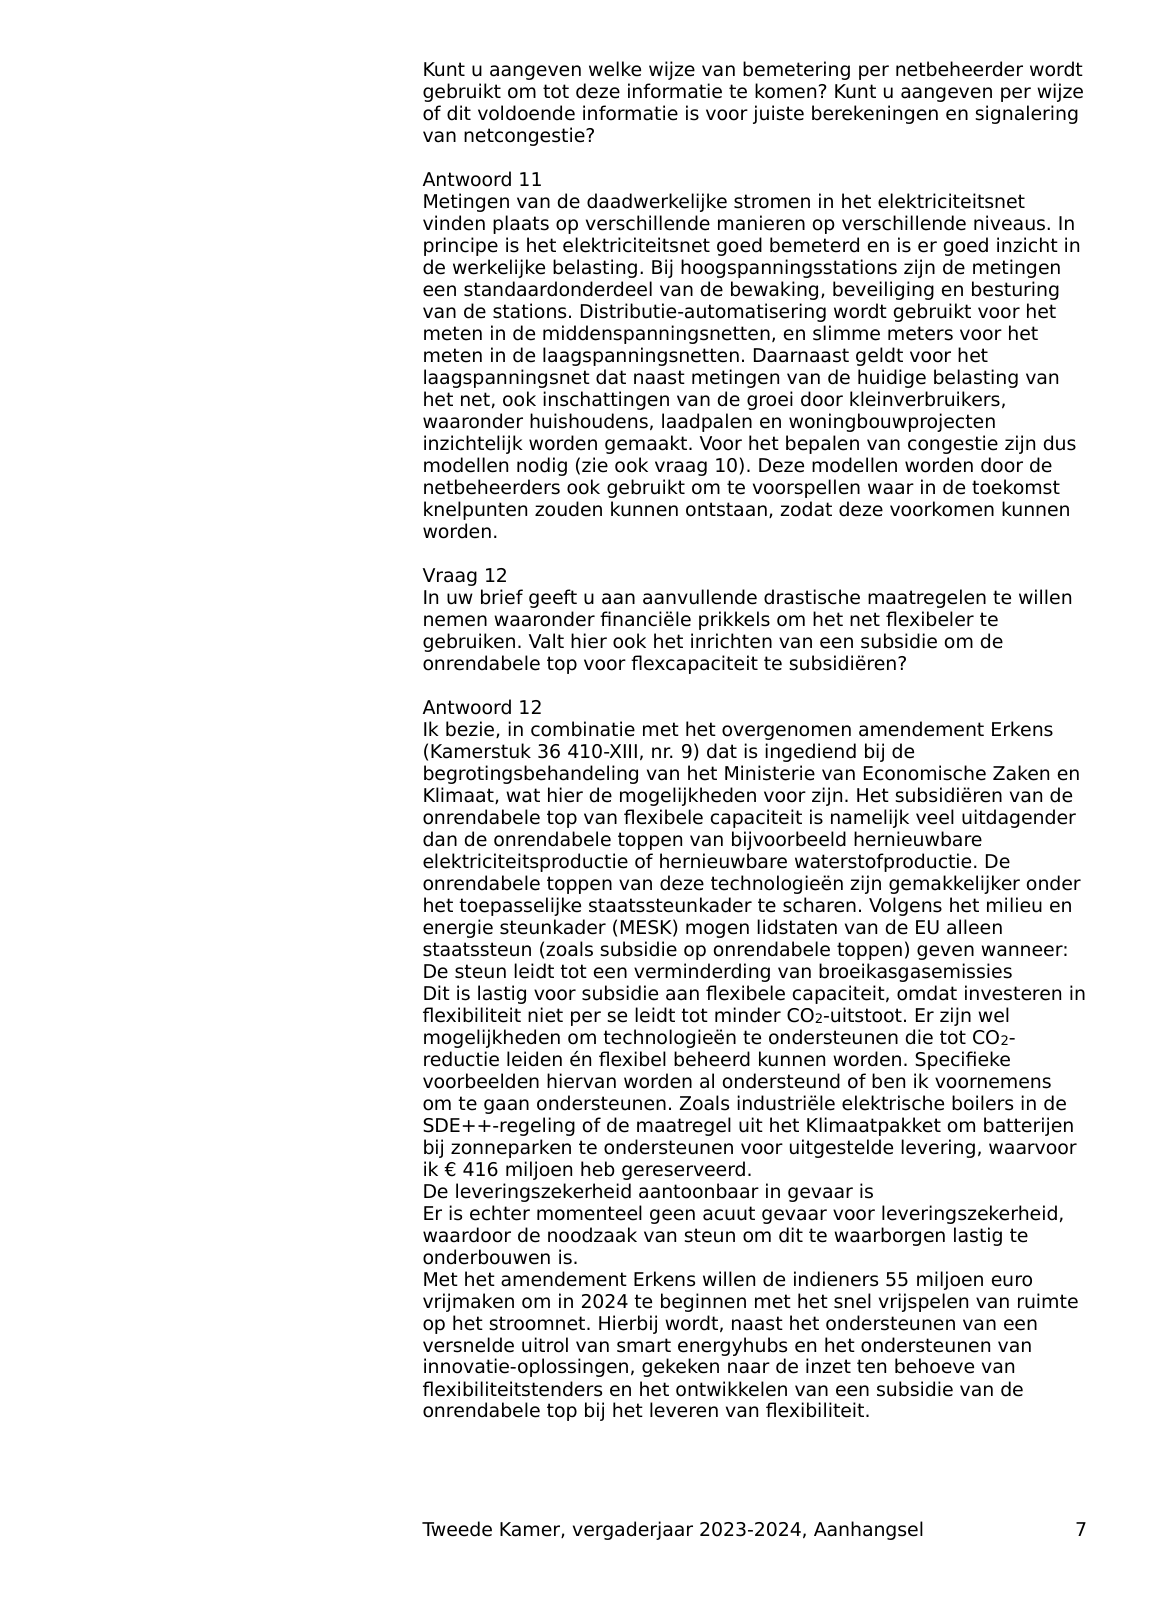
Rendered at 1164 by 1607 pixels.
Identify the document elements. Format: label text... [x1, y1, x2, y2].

text Antwoord 11 [422, 169, 1087, 191]
text Er is echter momenteel geen acuut gevaar voor leveringszekerheid, waardoor de noodzaak van steun om dit te waarborgen lastig te onderbouwen is. [422, 1203, 1087, 1268]
text Met het amendement Erkens willen de indieners 55 miljoen euro vrijmaken om in 2024 te beginnen met het snel vrijspelen van ruimte op het stroomnet. Hierbij wordt, naast het ondersteunen van een versnelde uitrol van smart energyhubs en het ondersteunen van innovatie-oplossingen, gekeken naar de inzet ten behoeve van flexibiliteitstenders en het ontwikkelen van een subsidie van de onrendabele top bij het leveren van flexibiliteit. [422, 1268, 1087, 1422]
text Metingen van de daadwerkelijke stromen in het elektriciteitsnet vinden plaats op verschillende manieren op verschillende niveaus. In principe is het elektriciteitsnet goed bemeterd en is er goed inzicht in de werkelijke belasting. Bij hoogspanningsstations zijn de metingen een standaardonderdeel van de bewaking, beveiliging en besturing van de stations. Distributie-automatisering wordt gebruikt voor het meten in de middenspanningsnetten, en slimme meters voor het meten in de laagspanningsnetten. Daarnaast geldt voor het laagspanningsnet dat naast metingen van de huidige belasting van het net, ook inschattingen van de groei door kleinverbruikers, waaronder huishoudens, laadpalen en woningbouwprojecten inzichtelijk worden gemaakt. Voor het bepalen van congestie zijn dus modellen nodig (zie ook vraag 10). Deze modellen worden door de netbeheerders ook gebruikt om te voorspellen waar in de toekomst knelpunten zouden kunnen ontstaan, zodat deze voorkomen kunnen worden. [422, 191, 1087, 543]
text Dit is lastig voor subsidie aan flexibele capaciteit, omdat investeren in flexibiliteit niet per se leidt tot minder CO2-uitstoot. Er zijn wel mogelijkheden om technologieën te ondersteunen die tot CO2-reductie leiden én flexibel beheerd kunnen worden. Specifieke voorbeelden hiervan worden al ondersteund of ben ik voornemens om te gaan ondersteunen. Zoals industriële elektrische boilers in de SDE++-regeling of de maatregel uit het Klimaatpakket om batterijen bij zonneparken te ondersteunen voor uitgestelde levering, waarvoor ik € 416 miljoen heb gereserveerd. [422, 983, 1087, 1181]
text Ik bezie, in combinatie met het overgenomen amendement Erkens (Kamerstuk 36 410-XIII, nr. 9) dat is ingediend bij de begrotingsbehandeling van het Ministerie van Economische Zaken en Klimaat, wat hier de mogelijkheden voor zijn. Het subsidiëren van de onrendabele top van flexibele capaciteit is namelijk veel uitdagender dan de onrendabele toppen van bijvoorbeeld hernieuwbare elektriciteitsproductie of hernieuwbare waterstofproductie. De onrendabele toppen van deze technologieën zijn gemakkelijker onder het toepasselijke staatssteunkader te scharen. Volgens het milieu en energie steunkader (MESK) mogen lidstaten van de EU alleen staatssteun (zoals subsidie op onrendabele toppen) geven wanneer: [422, 719, 1087, 961]
text Antwoord 12 [422, 697, 1087, 719]
text De leveringszekerheid aantoonbaar in gevaar is [422, 1181, 1087, 1203]
text In uw brief geeft u aan aanvullende drastische maatregelen te willen nemen waaronder financiële prikkels om het net flexibeler te gebruiken. Valt hier ook het inrichten van een subsidie om de onrendabele top voor flexcapaciteit te subsidiëren? [422, 587, 1087, 675]
text De steun leidt tot een verminderding van broeikasgasemissies [422, 961, 1087, 983]
text Vraag 12 [422, 565, 1087, 587]
text Kunt u aangeven welke wijze van bemetering per netbeheerder wordt gebruikt om tot deze informatie te komen? Kunt u aangeven per wijze of dit voldoende informatie is voor juiste berekeningen en signalering van netcongestie? [422, 59, 1087, 147]
